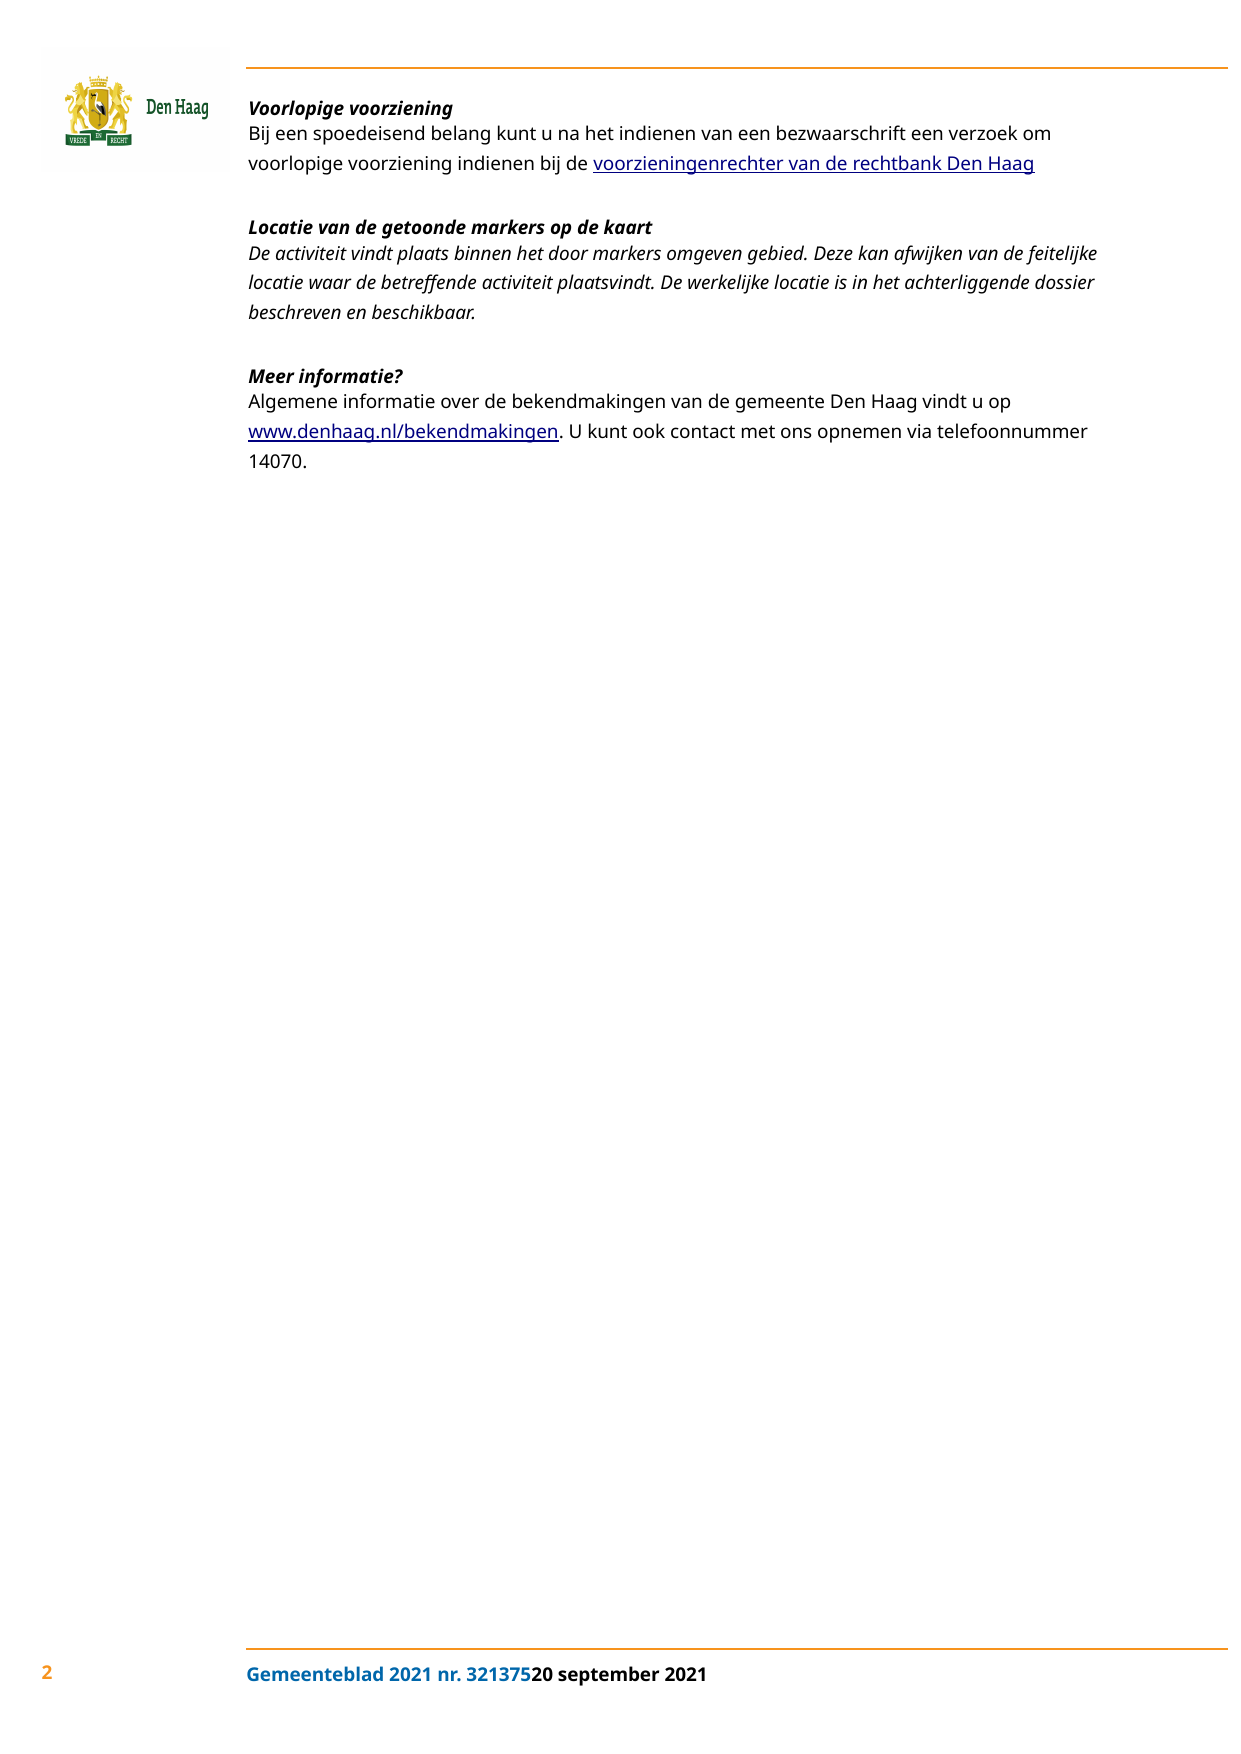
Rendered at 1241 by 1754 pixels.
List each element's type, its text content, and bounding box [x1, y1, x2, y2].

text Locatie van de getoonde markers op de kaart [248, 214, 1152, 240]
text De activiteit vindt plaats binnen het door markers omgeven gebied. Deze kan afwijken van de feitelijke locatie waar de betreffende activiteit plaatsvindt. De werkelijke locatie is in het achterliggende dossier beschreven en beschikbaar. [248, 240, 1152, 325]
text Algemene informatie over de bekendmakingen van de gemeente Den Haag vindt u op www.denhaag.nl/bekendmakingen. U kunt ook contact met ons opnemen via telefoonnummer 14070. [248, 389, 1152, 473]
picture [41, 47, 231, 172]
text Voorlopige voorziening [248, 95, 1152, 121]
text Bij een spoedeisend belang kunt u na het indienen van een bezwaarschrift een verzoek om voorlopige voorziening indienen bij de voorzieningenrechter van de rechtbank Den Haag [248, 121, 1152, 176]
text Meer informatie? [248, 363, 1152, 389]
